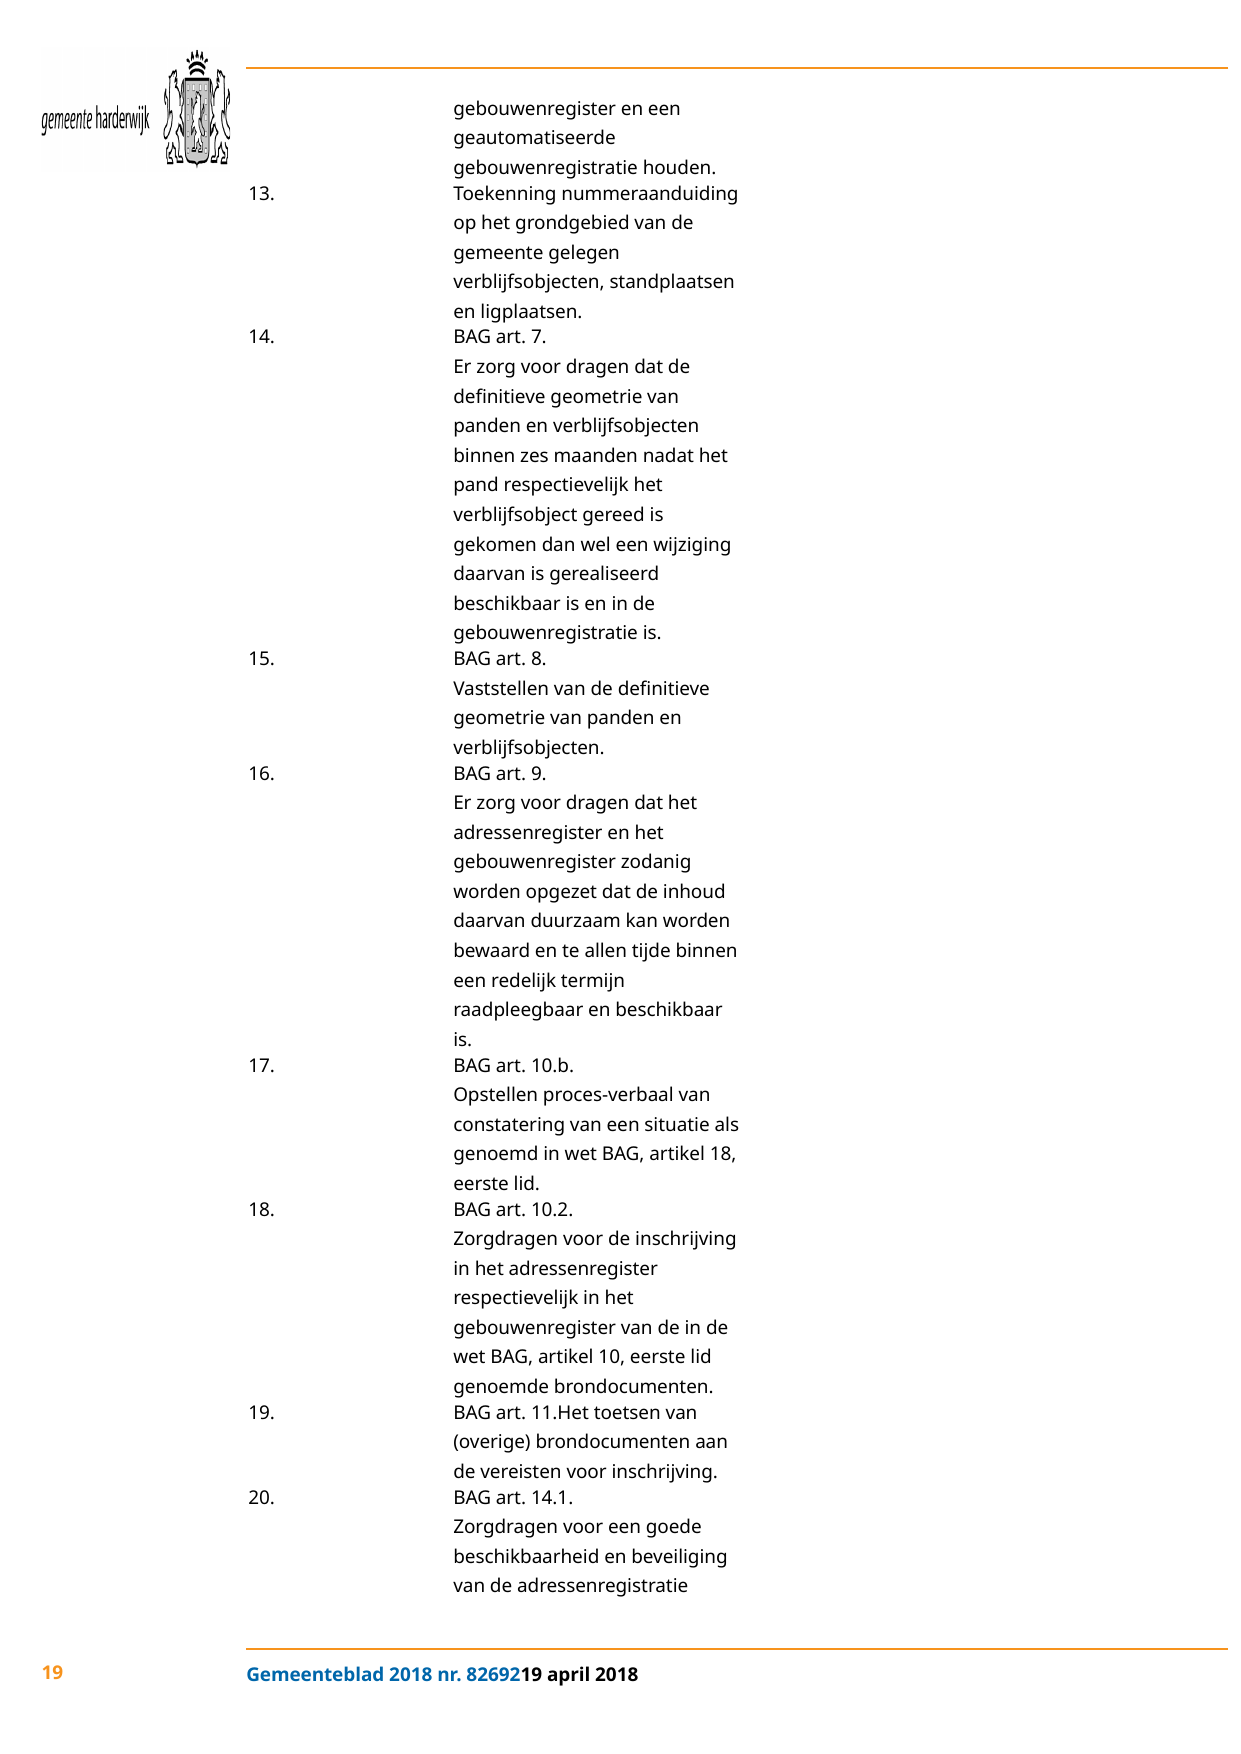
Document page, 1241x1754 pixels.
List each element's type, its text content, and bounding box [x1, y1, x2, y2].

table_cell [741, 1196, 1015, 1399]
table_cell 17. [248, 1052, 453, 1196]
table_cell 18. [248, 1196, 453, 1399]
table_cell gebouwenregister en een geautomatiseerde gebouwenregistratie houden. [453, 95, 741, 180]
table_cell [741, 1052, 1015, 1196]
table_cell [741, 645, 1015, 760]
table_cell 20. [248, 1484, 453, 1598]
table_cell BAG art. 14.1. Zorgdragen voor een goede beschikbaarheid en beveiliging van de adressenregistratie [453, 1484, 741, 1598]
table_cell [248, 95, 453, 180]
table_cell [741, 95, 1015, 180]
table_cell 16. [248, 760, 453, 1052]
table_cell 19. [248, 1399, 453, 1484]
table_cell BAG art. 10.b. Opstellen proces-verbaal van constatering van een situatie als genoemd in wet BAG, artikel 18, eerste lid. [453, 1052, 741, 1196]
table_cell [741, 760, 1015, 1052]
table_cell Toekenning nummeraanduiding op het grondgebied van de gemeente gelegen verblijfsobjecten, standplaatsen en ligplaatsen. [453, 180, 741, 324]
table_cell BAG art. 7. Er zorg voor dragen dat de definitieve geometrie van panden en verblijfsobjecten binnen zes maanden nadat het pand respectievelijk het verblijfsobject gereed is gekomen dan wel een wijziging daarvan is gerealiseerd beschikbaar is en in de gebouwenregistratie is. [453, 324, 741, 645]
table_cell BAG art. 11.Het toetsen van (overige) brondocumenten aan de vereisten voor inschrijving. [453, 1399, 741, 1484]
table_cell BAG art. 8. Vaststellen van de definitieve geometrie van panden en verblijfsobjecten. [453, 645, 741, 760]
table_cell [741, 1484, 1015, 1598]
table_cell 15. [248, 645, 453, 760]
table_cell [741, 324, 1015, 645]
table_cell [741, 1399, 1015, 1484]
table_cell BAG art. 10.2. Zorgdragen voor de inschrijving in het adressenregister respectievelijk in het gebouwenregister van de in de wet BAG, artikel 10, eerste lid genoemde brondocumenten. [453, 1196, 741, 1399]
table_cell [741, 180, 1015, 324]
table_cell 14. [248, 324, 453, 645]
table_cell BAG art. 9. Er zorg voor dragen dat het adressenregister en het gebouwenregister zodanig worden opgezet dat de inhoud daarvan duurzaam kan worden bewaard en te allen tijde binnen een redelijk termijn raadpleegbaar en beschikbaar is. [453, 760, 741, 1052]
picture [41, 47, 231, 172]
table_cell 13. [248, 180, 453, 324]
